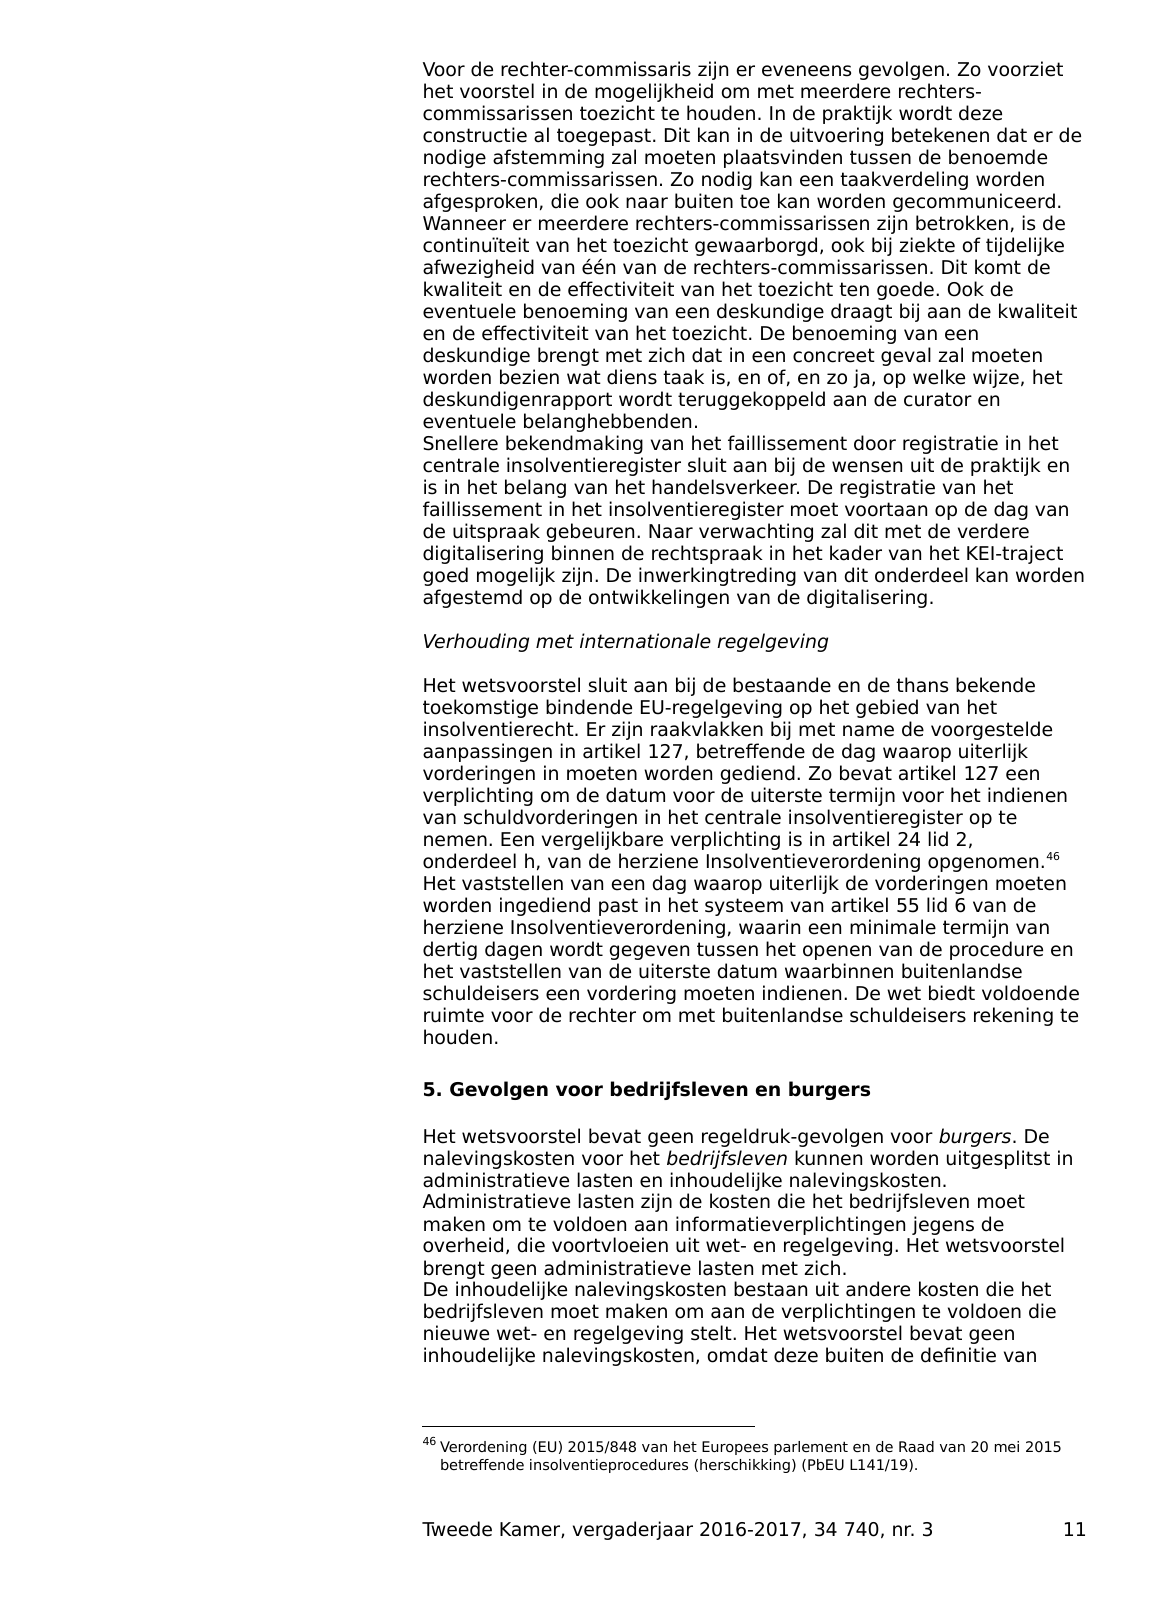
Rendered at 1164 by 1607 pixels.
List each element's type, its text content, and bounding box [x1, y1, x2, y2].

text Verordening (EU) 2015/848 van het Europees parlement en de Raad van 20 mei 2015 betreffende insolventieprocedures (herschikking) (PbEU L141/19). [422, 1435, 1087, 1474]
text Het wetsvoorstel bevat geen regeldruk-gevolgen voor burgers. De nalevingskosten voor het bedrijfsleven kunnen worden uitgesplitst in administratieve lasten en inhoudelijke nalevingskosten. Administratieve lasten zijn de kosten die het bedrijfsleven moet maken om te voldoen aan informatieverplichtingen jegens de overheid, die voortvloeien uit wet- en regelgeving. Het wetsvoorstel brengt geen administratieve lasten met zich. [422, 1126, 1087, 1279]
subtitle Verhouding met internationale regelgeving [422, 631, 1087, 653]
subtitle 5. Gevolgen voor bedrijfsleven en burgers [422, 1078, 1087, 1101]
text Het wetsvoorstel sluit aan bij de bestaande en de thans bekende toekomstige bindende EU-regelgeving op het gebied van het insolventierecht. Er zijn raakvlakken bij met name de voorgestelde aanpassingen in artikel 127, betreffende de dag waarop uiterlijk vorderingen in moeten worden gediend. Zo bevat artikel 127 een verplichting om de datum voor de uiterste termijn voor het indienen van schuldvorderingen in het centrale insolventieregister op te nemen. Een vergelijkbare verplichting is in artikel 24 lid 2, onderdeel h, van de herziene Insolventieverordening opgenomen. Het vaststellen van een dag waarop uiterlijk de vorderingen moeten worden ingediend past in het systeem van artikel 55 lid 6 van de herziene Insolventieverordening, waarin een minimale termijn van dertig dagen wordt gegeven tussen het openen van de procedure en het vaststellen van de uiterste datum waarbinnen buitenlandse schuldeisers een vordering moeten indienen. De wet biedt voldoende ruimte voor de rechter om met buitenlandse schuldeisers rekening te houden. [422, 675, 1087, 1048]
text De inhoudelijke nalevingskosten bestaan uit andere kosten die het bedrijfsleven moet maken om aan de verplichtingen te voldoen die nieuwe wet- en regelgeving stelt. Het wetsvoorstel bevat geen inhoudelijke nalevingskosten, omdat deze buiten de definitie van [422, 1279, 1087, 1367]
text Voor de rechter-commissaris zijn er eveneens gevolgen. Zo voorziet het voorstel in de mogelijkheid om met meerdere rechters-commissarissen toezicht te houden. In de praktijk wordt deze constructie al toegepast. Dit kan in de uitvoering betekenen dat er de nodige afstemming zal moeten plaatsvinden tussen de benoemde rechters-commissarissen. Zo nodig kan een taakverdeling worden afgesproken, die ook naar buiten toe kan worden gecommuniceerd. Wanneer er meerdere rechters-commissarissen zijn betrokken, is de continuïteit van het toezicht gewaarborgd, ook bij ziekte of tijdelijke afwezigheid van één van de rechters-commissarissen. Dit komt de kwaliteit en de effectiviteit van het toezicht ten goede. Ook de eventuele benoeming van een deskundige draagt bij aan de kwaliteit en de effectiviteit van het toezicht. De benoeming van een deskundige brengt met zich dat in een concreet geval zal moeten worden bezien wat diens taak is, en of, en zo ja, op welke wijze, het deskundigenrapport wordt teruggekoppeld aan de curator en eventuele belanghebbenden. [422, 59, 1087, 433]
text Snellere bekendmaking van het faillissement door registratie in het centrale insolventieregister sluit aan bij de wensen uit de praktijk en is in het belang van het handelsverkeer. De registratie van het faillissement in het insolventieregister moet voortaan op de dag van de uitspraak gebeuren. Naar verwachting zal dit met de verdere digitalisering binnen de rechtspraak in het kader van het KEI-traject goed mogelijk zijn. De inwerkingtreding van dit onderdeel kan worden afgestemd op de ontwikkelingen van de digitalisering. [422, 433, 1087, 608]
